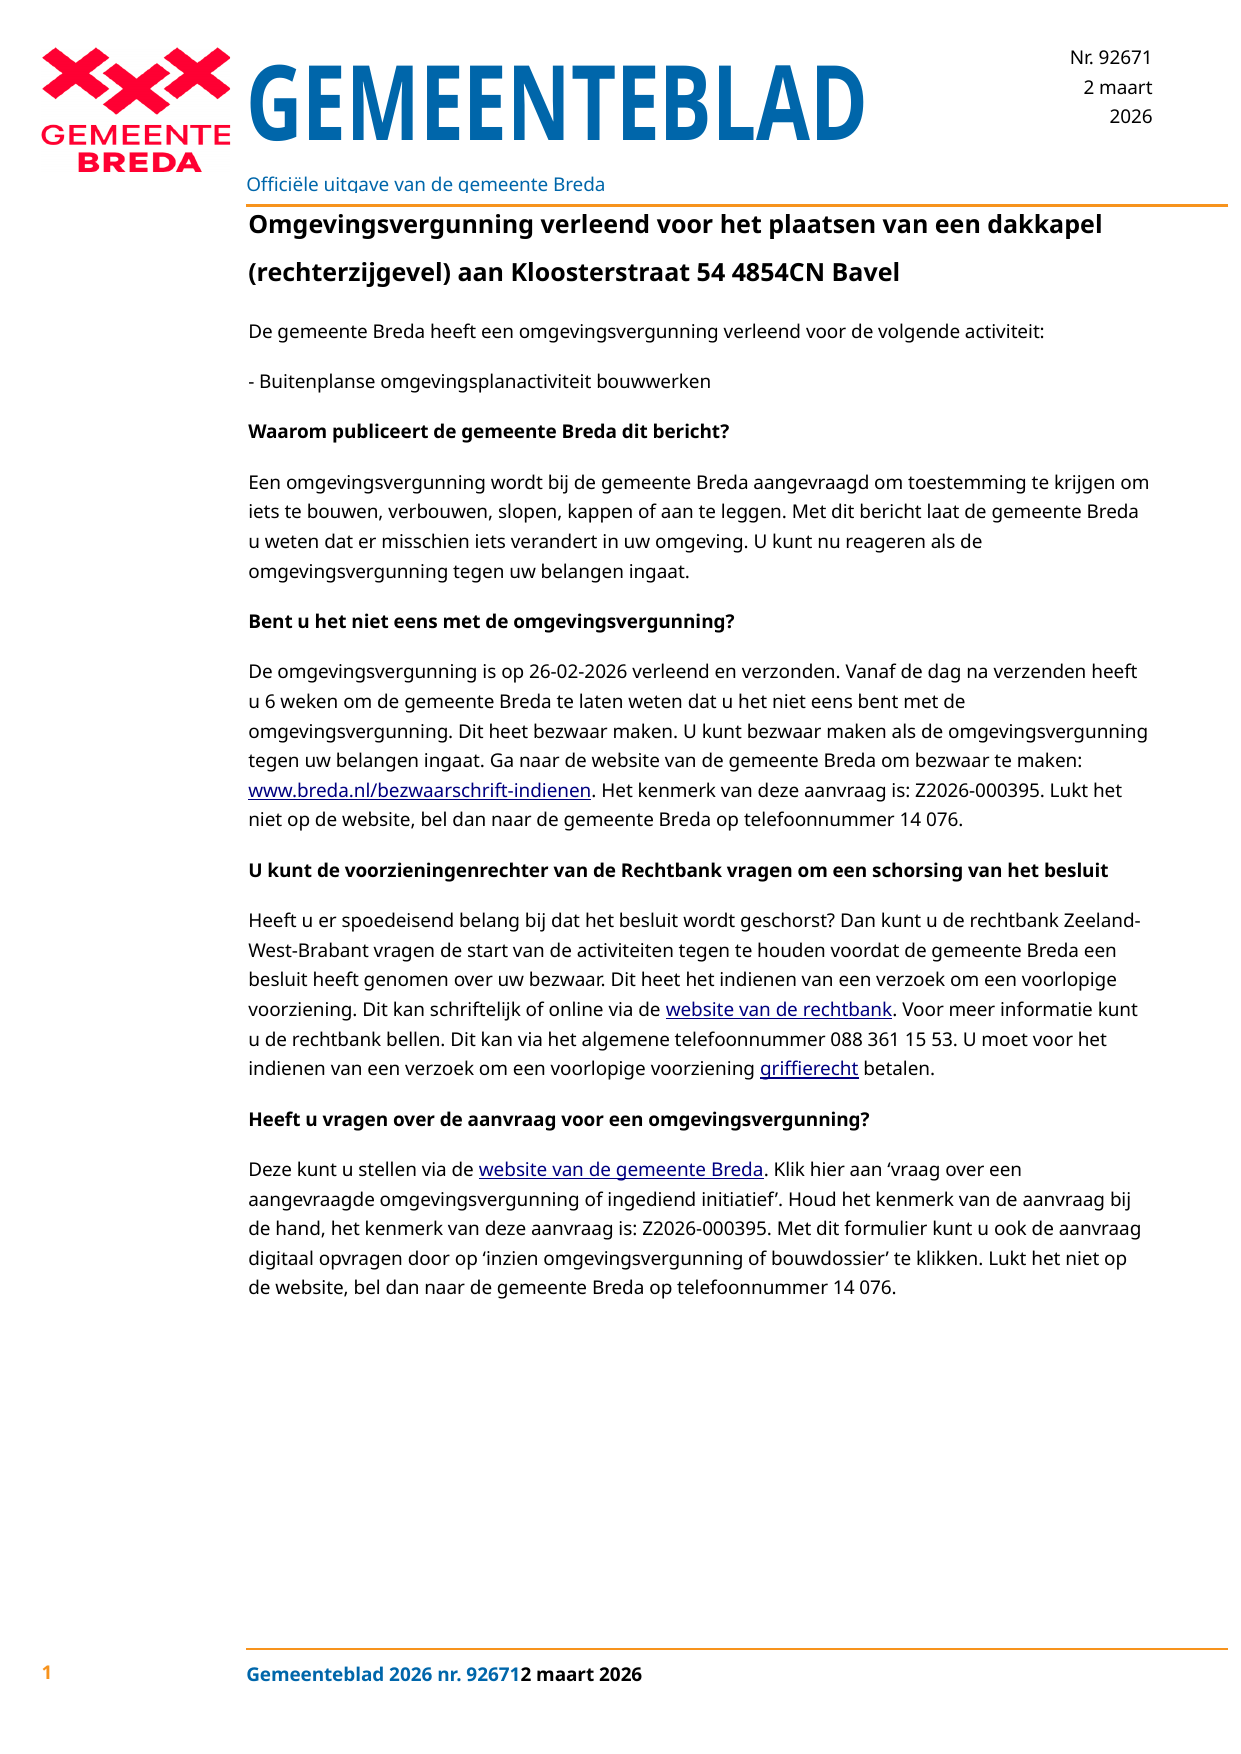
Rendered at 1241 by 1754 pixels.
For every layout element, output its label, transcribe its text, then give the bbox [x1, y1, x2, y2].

text Bent u het niet eens met de omgevingsvergunning? [248, 608, 1152, 634]
text Heeft u vragen over de aanvraag voor een omgevingsvergunning? [248, 1106, 1152, 1132]
text U kunt de voorzieningenrechter van de Rechtbank vragen om een schorsing van het besluit [248, 857, 1152, 883]
text Waarom publiceert de gemeente Breda dit bericht? [248, 419, 1152, 444]
text Omgevingsvergunning verleend voor het plaatsen van een dakkapel (rechterzijgevel) aan Kloosterstraat 54 4854CN Bavel [248, 207, 1152, 288]
text De omgevingsvergunning is op 26-02-2026 verleend en verzonden. Vanaf de dag na verzenden heeft u 6 weken om de gemeente Breda te laten weten dat u het niet eens bent met de omgevingsvergunning. Dit heet bezwaar maken. U kunt bezwaar maken als de omgevingsvergunning tegen uw belangen ingaat. Ga naar de website van de gemeente Breda om bezwaar te maken: www.breda.nl/bezwaarschrift-indienen. Het kenmerk van deze aanvraag is: Z2026-000395. Lukt het niet op de website, bel dan naar de gemeente Breda op telefoonnummer 14 076. [248, 659, 1152, 832]
text Heeft u er spoedeisend belang bij dat het besluit wordt geschorst? Dan kunt u de rechtbank Zeeland-West-Brabant vragen de start van de activiteiten tegen te houden voordat de gemeente Breda een besluit heeft genomen over uw bezwaar. Dit heet het indienen van een verzoek om een voorlopige voorziening. Dit kan schriftelijk of online via de website van de rechtbank. Voor meer informatie kunt u de rechtbank bellen. Dit kan via het algemene telefoonnummer 088 361 15 53. U moet voor het indienen van een verzoek om een voorlopige voorziening griffierecht betalen. [248, 907, 1152, 1081]
text Deze kunt u stellen via de website van de gemeente Breda. Klik hier aan ‘vraag over een aangevraagde omgevingsvergunning of ingediend initiatief’. Houd het kenmerk van de aanvraag bij de hand, het kenmerk van deze aanvraag is: Z2026-000395. Met dit formulier kunt u ook de aanvraag digitaal opvragen door op ‘inzien omgevingsvergunning of bouwdossier’ te klikken. Lukt het niet op de website, bel dan naar de gemeente Breda op telefoonnummer 14 076. [248, 1156, 1152, 1300]
text - Buitenplanse omgevingsplanactiviteit bouwwerken [248, 368, 1152, 394]
text Een omgevingsvergunning wordt bij de gemeente Breda aangevraagd om toestemming te krijgen om iets te bouwen, verbouwen, slopen, kappen of aan te leggen. Met dit bericht laat de gemeente Breda u weten dat er misschien iets verandert in uw omgeving. U kunt nu reageren als de omgevingsvergunning tegen uw belangen ingaat. [248, 469, 1152, 584]
text De gemeente Breda heeft een omgevingsvergunning verleend voor de volgende activiteit: [248, 318, 1152, 344]
picture [41, 47, 231, 172]
